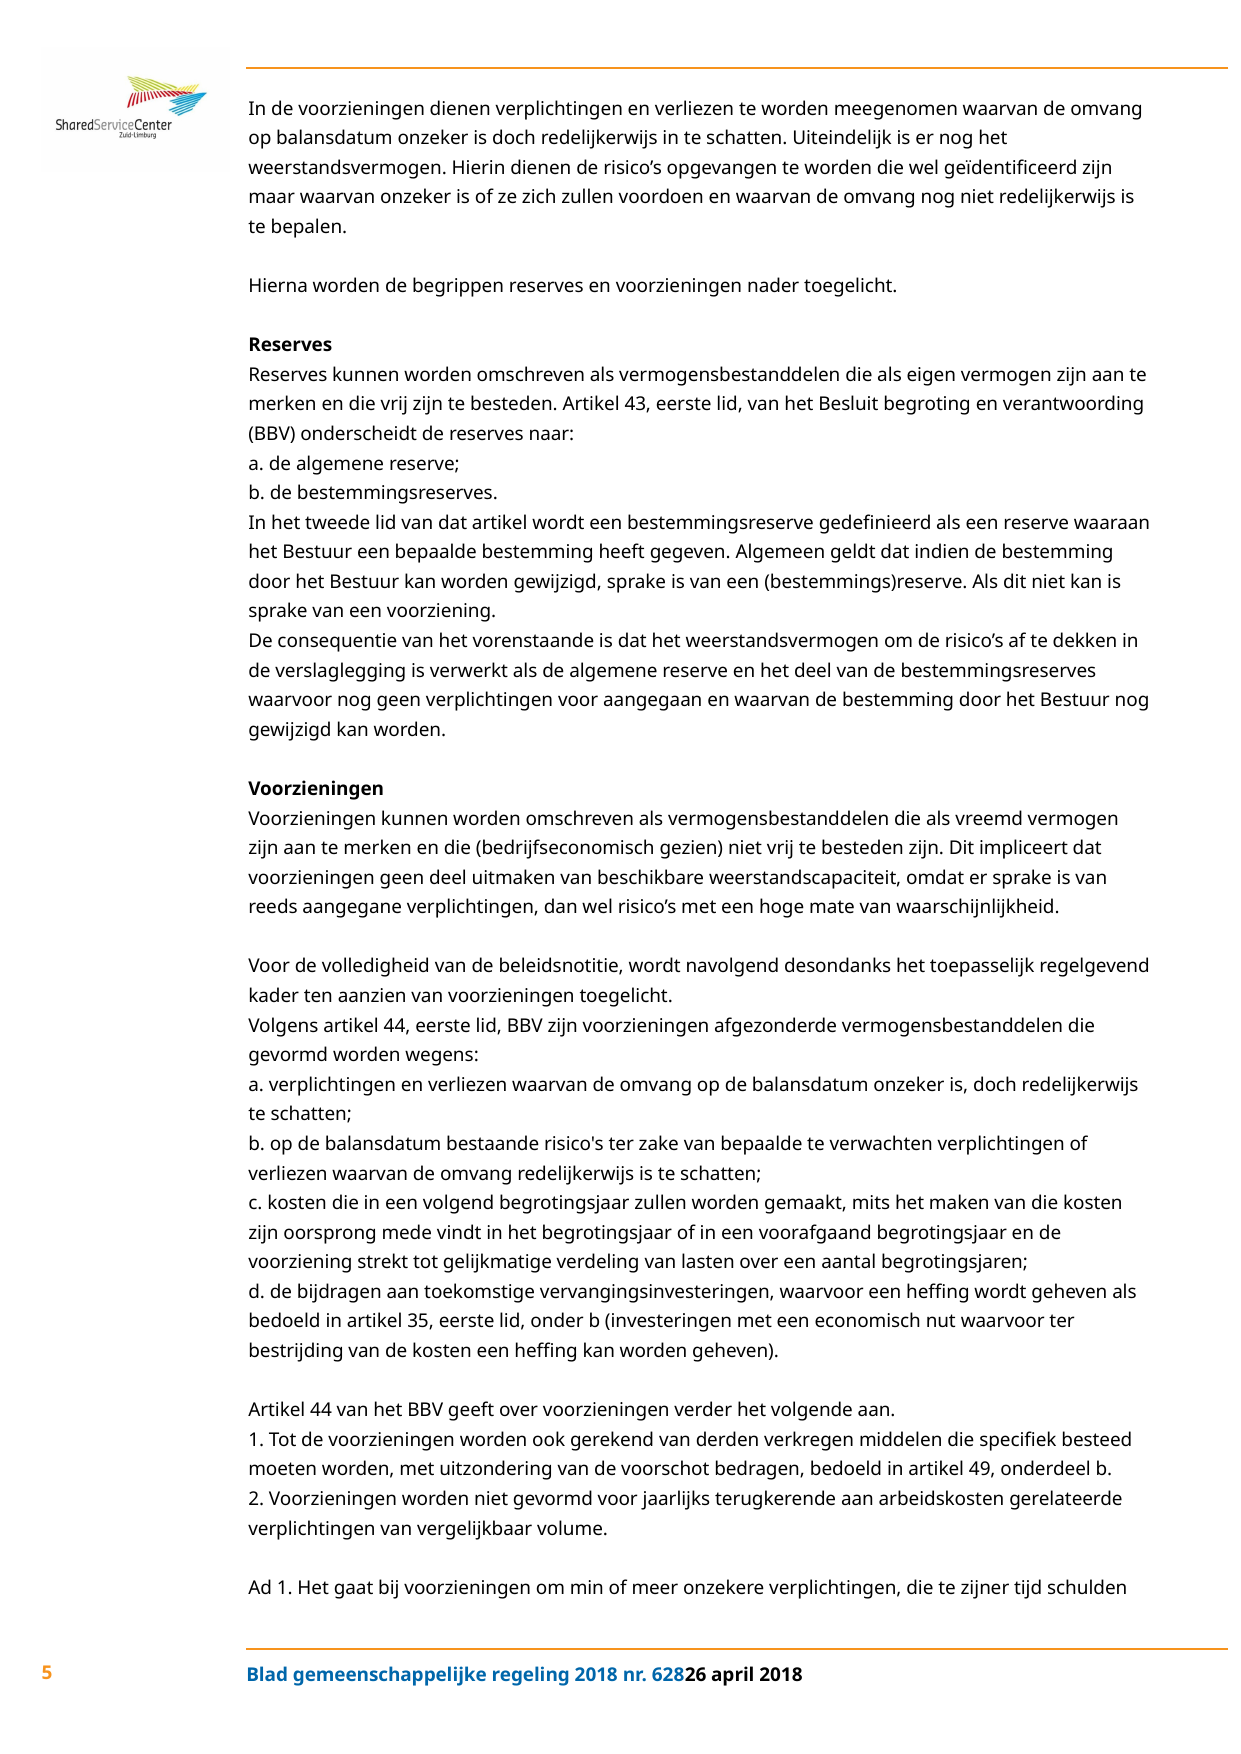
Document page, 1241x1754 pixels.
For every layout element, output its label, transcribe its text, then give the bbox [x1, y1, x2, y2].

text Hierna worden de begrippen reserves en voorzieningen nader toegelicht. [248, 272, 1152, 298]
text Ad 1. Het gaat bij voorzieningen om min of meer onzekere verplichtingen, die te zijner tijd schulden [248, 1574, 1152, 1600]
text Voorzieningen [248, 775, 1152, 801]
picture [41, 47, 231, 172]
text In het tweede lid van dat artikel wordt een bestemmingsreserve gedefinieerd als een reserve waaraan het Bestuur een bepaalde bestemming heeft gegeven. Algemeen geldt dat indien de bestemming door het Bestuur kan worden gewijzigd, sprake is van een (bestemmings)reserve. Als dit niet kan is sprake van een voorziening. [248, 509, 1152, 623]
text d. de bijdragen aan toekomstige vervangingsinvesteringen, waarvoor een heffing wordt geheven als bedoeld in artikel 35, eerste lid, onder b (investeringen met een economisch nut waarvoor ter bestrijding van de kosten een heffing kan worden geheven). [248, 1278, 1152, 1363]
text 1. Tot de voorzieningen worden ook gerekend van derden verkregen middelen die specifiek besteed moeten worden, met uitzondering van de voorschot bedragen, bedoeld in artikel 49, onderdeel b. [248, 1426, 1152, 1481]
text Voor de volledigheid van de beleidsnotitie, wordt navolgend desondanks het toepasselijk regelgevend kader ten aanzien van voorzieningen toegelicht. [248, 953, 1152, 1008]
text c. kosten die in een volgend begrotingsjaar zullen worden gemaakt, mits het maken van die kosten zijn oorsprong mede vindt in het begrotingsjaar of in een voorafgaand begrotingsjaar en de voorziening strekt tot gelijkmatige verdeling van lasten over een aantal begrotingsjaren; [248, 1189, 1152, 1274]
text Voorzieningen kunnen worden omschreven als vermogensbestanddelen die als vreemd vermogen zijn aan te merken en die (bedrijfseconomisch gezien) niet vrij te besteden zijn. Dit impliceert dat voorzieningen geen deel uitmaken van beschikbare weerstandscapaciteit, omdat er sprake is van reeds aangegane verplichtingen, dan wel risico’s met een hoge mate van waarschijnlijkheid. [248, 805, 1152, 919]
text Artikel 44 van het BBV geeft over voorzieningen verder het volgende aan. [248, 1396, 1152, 1422]
text b. op de balansdatum bestaande risico's ter zake van bepaalde te verwachten verplichtingen of verliezen waarvan de omvang redelijkerwijs is te schatten; [248, 1130, 1152, 1186]
text b. de bestemmingsreserves. [248, 479, 1152, 505]
text a. de algemene reserve; [248, 450, 1152, 476]
text 2. Voorzieningen worden niet gevormd voor jaarlijks terugkerende aan arbeidskosten gerelateerde verplichtingen van vergelijkbaar volume. [248, 1485, 1152, 1541]
text a. verplichtingen en verliezen waarvan de omvang op de balansdatum onzeker is, doch redelijkerwijs te schatten; [248, 1071, 1152, 1126]
text Volgens artikel 44, eerste lid, BBV zijn voorzieningen afgezonderde vermogensbestanddelen die gevormd worden wegens: [248, 1012, 1152, 1067]
text Reserves kunnen worden omschreven als vermogensbestanddelen die als eigen vermogen zijn aan te merken en die vrij zijn te besteden. Artikel 43, eerste lid, van het Besluit begroting en verantwoording (BBV) onderscheidt de reserves naar: [248, 361, 1152, 446]
text In de voorzieningen dienen verplichtingen en verliezen te worden meegenomen waarvan de omvang op balansdatum onzeker is doch redelijkerwijs in te schatten. Uiteindelijk is er nog het weerstandsvermogen. Hierin dienen de risico’s opgevangen te worden die wel geïdentificeerd zijn maar waarvan onzeker is of ze zich zullen voordoen en waarvan de omvang nog niet redelijkerwijs is te bepalen. [248, 95, 1152, 239]
text De consequentie van het vorenstaande is dat het weerstandsvermogen om de risico’s af te dekken in de verslaglegging is verwerkt als de algemene reserve en het deel van de bestemmingsreserves waarvoor nog geen verplichtingen voor aangegaan en waarvan de bestemming door het Bestuur nog gewijzigd kan worden. [248, 627, 1152, 742]
text Reserves [248, 331, 1152, 357]
